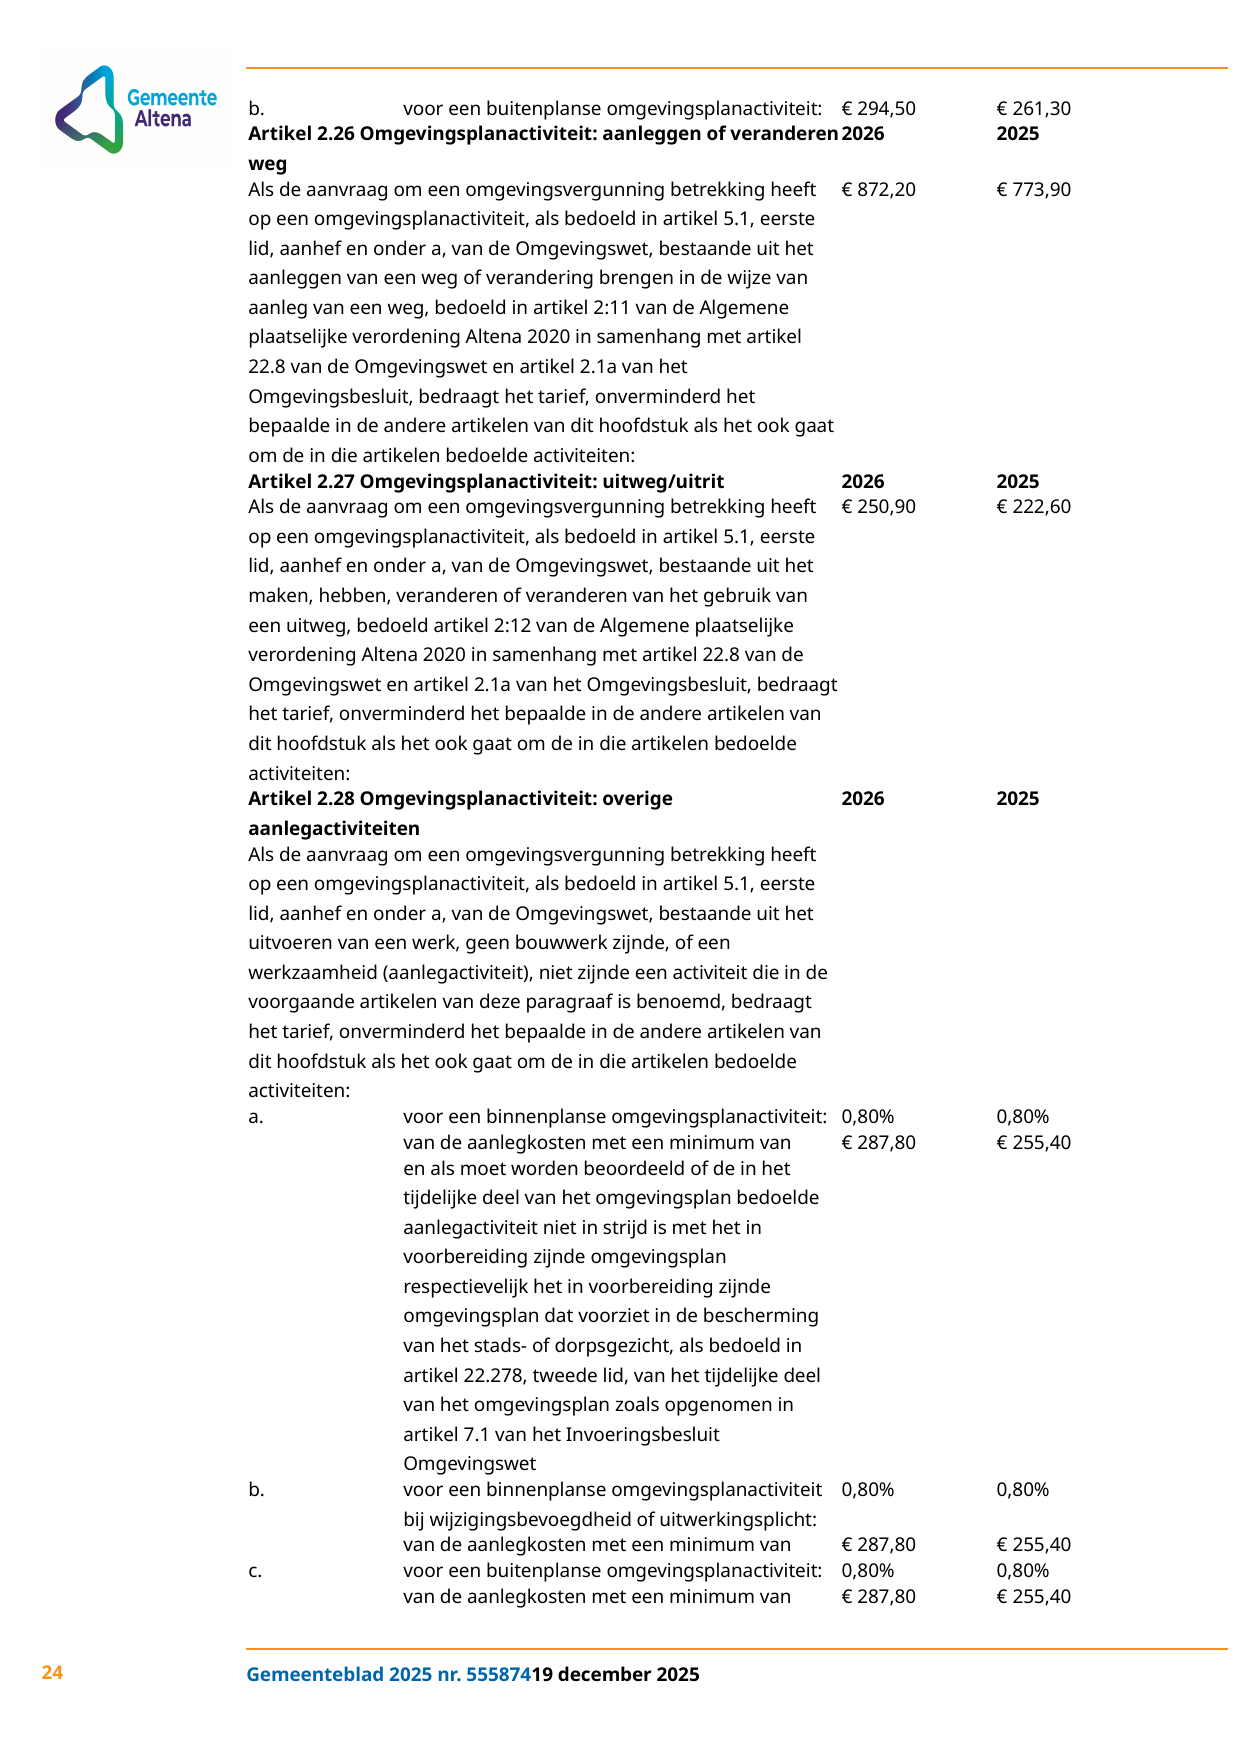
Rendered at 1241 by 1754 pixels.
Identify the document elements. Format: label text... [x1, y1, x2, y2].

table_cell Als de aanvraag om een omgevingsvergunning betrekking heeft op een omgevingsplanactiviteit, als bedoeld in artikel 5.1, eerste lid, aanhef en onder a, van de Omgevingswet, bestaande uit het maken, hebben, veranderen of veranderen van het gebruik van een uitweg, bedoeld artikel 2:12 van de Algemene plaatselijke verordening Altena 2020 in samenhang met artikel 22.8 van de Omgevingswet en artikel 2.1a van het Omgevingsbesluit, bedraagt het tarief, onverminderd het bepaalde in de andere artikelen van dit hoofdstuk als het ook gaat om de in die artikelen bedoelde activiteiten: [248, 494, 841, 786]
table_cell [996, 841, 1152, 1103]
table_cell b. [248, 95, 403, 121]
table_cell Als de aanvraag om een omgevingsvergunning betrekking heeft op een omgevingsplanactiviteit, als bedoeld in artikel 5.1, eerste lid, aanhef en onder a, van de Omgevingswet, bestaande uit het uitvoeren van een werk, geen bouwwerk zijnde, of een werkzaamheid (aanlegactiviteit), niet zijnde een activiteit die in de voorgaande artikelen van deze paragraaf is benoemd, bedraagt het tarief, onverminderd het bepaalde in de andere artikelen van dit hoofdstuk als het ook gaat om de in die artikelen bedoelde activiteiten: [248, 841, 841, 1103]
table_cell Als de aanvraag om een omgevingsvergunning betrekking heeft op een omgevingsplanactiviteit, als bedoeld in artikel 5.1, eerste lid, aanhef en onder a, van de Omgevingswet, bestaande uit het aanleggen van een weg of verandering brengen in de wijze van aanleg van een weg, bedoeld in artikel 2:11 van de Algemene plaatselijke verordening Altena 2020 in samenhang met artikel 22.8 van de Omgevingswet en artikel 2.1a van het Omgevingsbesluit, bedraagt het tarief, onverminderd het bepaalde in de andere artikelen van dit hoofdstuk als het ook gaat om de in die artikelen bedoelde activiteiten: [248, 176, 841, 468]
table_cell € 287,80 [841, 1532, 996, 1557]
table_cell € 287,80 [841, 1129, 996, 1155]
table_cell voor een buitenplanse omgevingsplanactiviteit: [403, 1557, 841, 1583]
table_cell van de aanlegkosten met een minimum van [403, 1129, 841, 1155]
table_cell [841, 841, 996, 1103]
table_cell van de aanlegkosten met een minimum van [403, 1532, 841, 1557]
table_cell en als moet worden beoordeeld of de in het tijdelijke deel van het omgevingsplan bedoelde aanlegactiviteit niet in strijd is met het in voorbereiding zijnde omgevingsplan respectievelijk het in voorbereiding zijnde omgevingsplan dat voorziet in de bescherming van het stads- of dorpsgezicht, als bedoeld in artikel 22.278, tweede lid, van het tijdelijke deel van het omgevingsplan zoals opgenomen in artikel 7.1 van het Invoeringsbesluit Omgevingswet [403, 1155, 841, 1476]
table_cell [248, 1129, 403, 1155]
table_cell [248, 1155, 403, 1476]
table_cell c. [248, 1557, 403, 1583]
table_cell € 250,90 [841, 494, 996, 786]
table_cell 2025 [996, 121, 1152, 176]
table_cell 0,80% [841, 1103, 996, 1129]
table_cell [248, 1532, 403, 1557]
table_cell 0,80% [841, 1476, 996, 1532]
table_cell € 255,40 [996, 1129, 1152, 1155]
table_cell € 872,20 [841, 176, 996, 468]
table_cell 2025 [996, 786, 1152, 841]
table_cell [248, 1583, 403, 1609]
table_cell voor een buitenplanse omgevingsplanactiviteit: [403, 95, 841, 121]
table_cell 2025 [996, 468, 1152, 493]
table_cell € 255,40 [996, 1532, 1152, 1557]
table_cell [996, 1155, 1152, 1476]
table_cell a. [248, 1103, 403, 1129]
table_cell € 773,90 [996, 176, 1152, 468]
table_cell € 294,50 [841, 95, 996, 121]
table_cell € 255,40 [996, 1583, 1152, 1609]
table_cell 0,80% [996, 1103, 1152, 1129]
table_cell voor een binnenplanse omgevingsplanactiviteit: [403, 1103, 841, 1129]
table_cell 2026 [841, 121, 996, 176]
table_cell € 287,80 [841, 1583, 996, 1609]
table_cell b. [248, 1476, 403, 1532]
table_cell Artikel 2.26 Omgevingsplanactiviteit: aanleggen of veranderen weg [248, 121, 841, 176]
table_cell 2026 [841, 786, 996, 841]
table_cell Artikel 2.28 Omgevingsplanactiviteit: overige aanlegactiviteiten [248, 786, 841, 841]
table_cell € 222,60 [996, 494, 1152, 786]
table_cell 0,80% [996, 1476, 1152, 1532]
table_cell € 261,30 [996, 95, 1152, 121]
table_cell 0,80% [996, 1557, 1152, 1583]
table_cell [841, 1155, 996, 1476]
table_cell van de aanlegkosten met een minimum van [403, 1583, 841, 1609]
table_cell 2026 [841, 468, 996, 493]
table_cell voor een binnenplanse omgevingsplanactiviteit bij wijzigingsbevoegdheid of uitwerkingsplicht: [403, 1476, 841, 1532]
picture [41, 47, 231, 172]
table_cell 0,80% [841, 1557, 996, 1583]
table_cell Artikel 2.27 Omgevingsplanactiviteit: uitweg/uitrit [248, 468, 841, 493]
